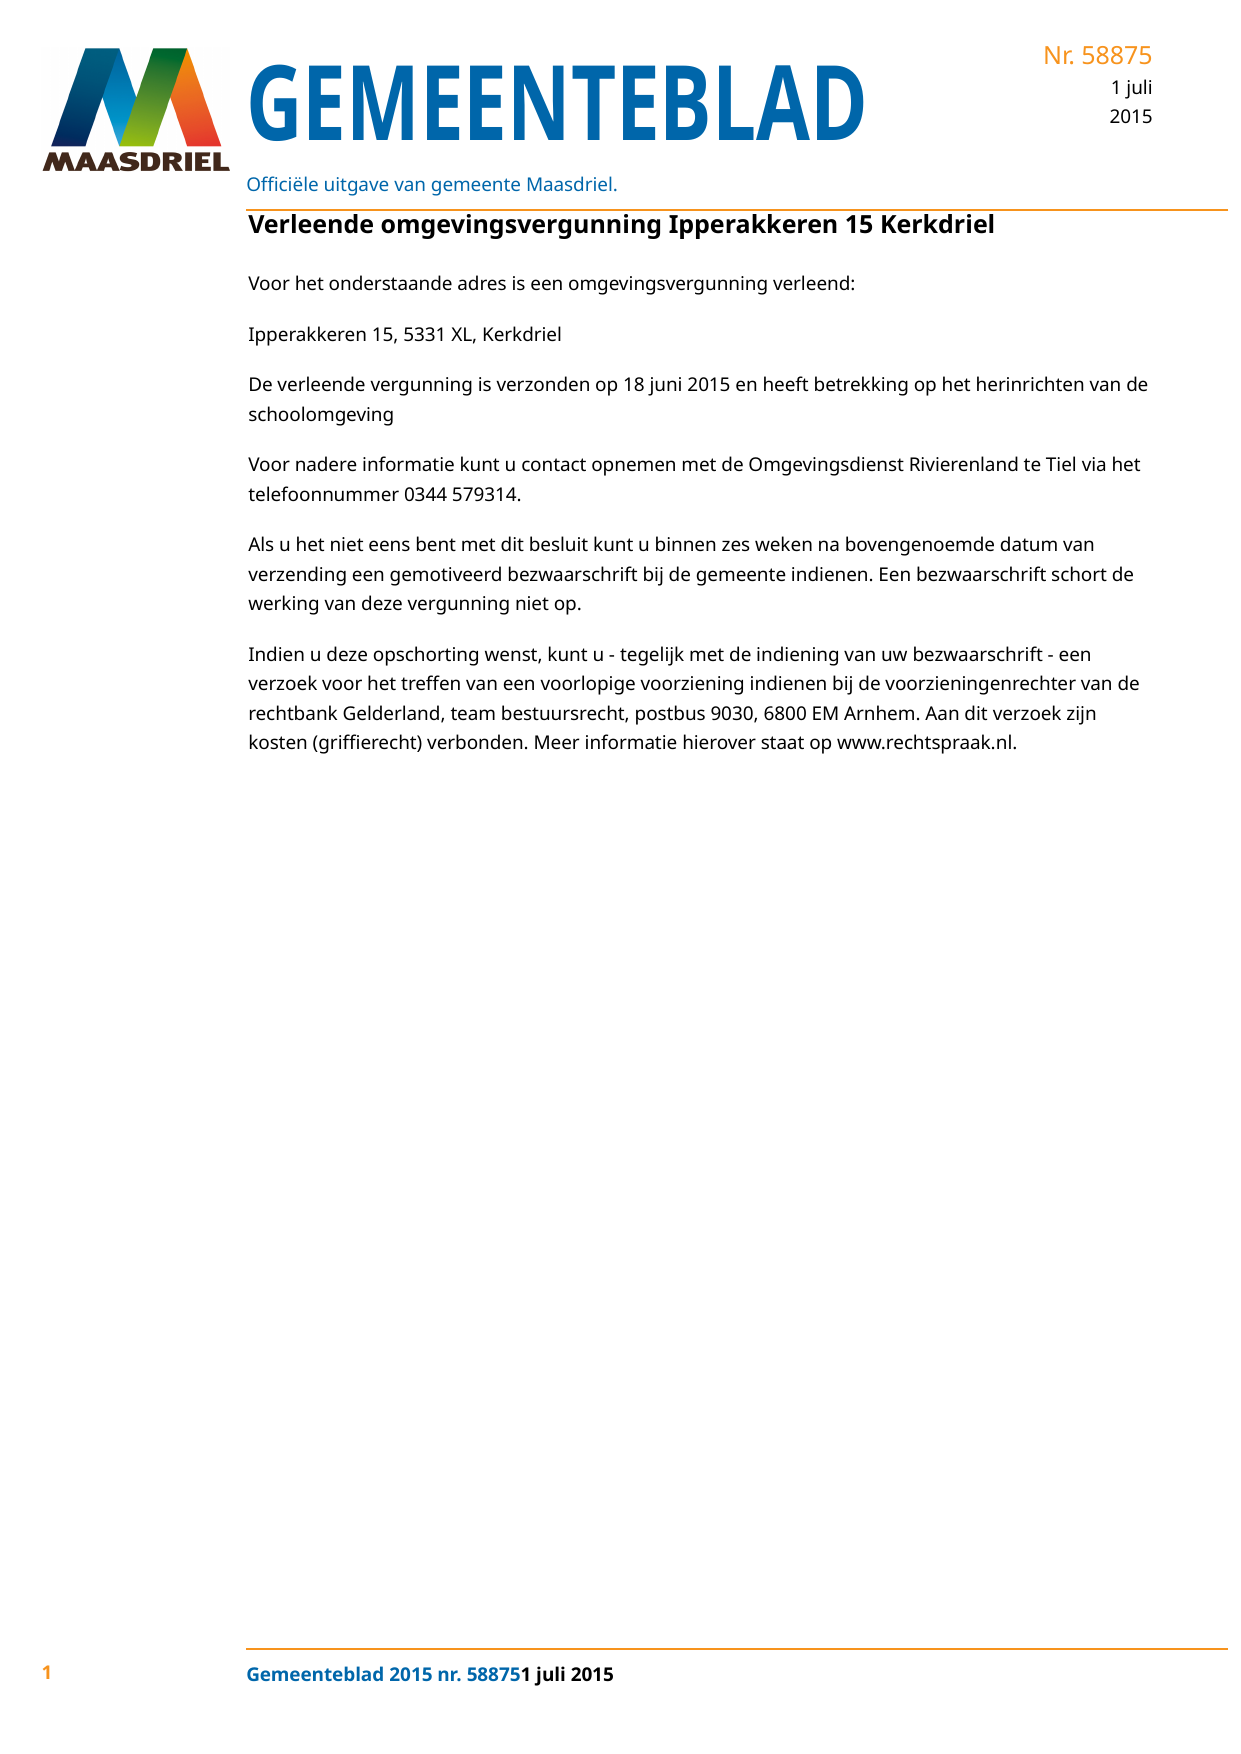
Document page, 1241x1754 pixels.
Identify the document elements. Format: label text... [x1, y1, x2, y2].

text Als u het niet eens bent met dit besluit kunt u binnen zes weken na bovengenoemde datum van verzending een gemotiveerd bezwaarschrift bij de gemeente indienen. Een bezwaarschrift schort de werking van deze vergunning niet op. [248, 531, 1152, 616]
text Verleende omgevingsvergunning Ipperakkeren 15 Kerkdriel [248, 211, 1152, 241]
text Voor het onderstaande adres is een omgevingsvergunning verleend: [248, 270, 1152, 296]
text Indien u deze opschorting wenst, kunt u - tegelijk met de indiening van uw bezwaarschrift - een verzoek voor het treffen van een voorlopige voorziening indienen bij de voorzieningenrechter van de rechtbank Gelderland, team bestuursrecht, postbus 9030, 6800 EM Arnhem. Aan dit verzoek zijn kosten (griffierecht) verbonden. Meer informatie hierover staat op www.rechtspraak.nl. [248, 641, 1152, 755]
text De verleende vergunning is verzonden op 18 juni 2015 en heeft betrekking op het herinrichten van de schoolomgeving [248, 371, 1152, 426]
text Voor nadere informatie kunt u contact opnemen met de Omgevingsdienst Rivierenland te Tiel via het telefoonnummer 0344 579314. [248, 451, 1152, 506]
picture [41, 47, 231, 172]
text Ipperakkeren 15, 5331 XL, Kerkdriel [248, 321, 1152, 346]
